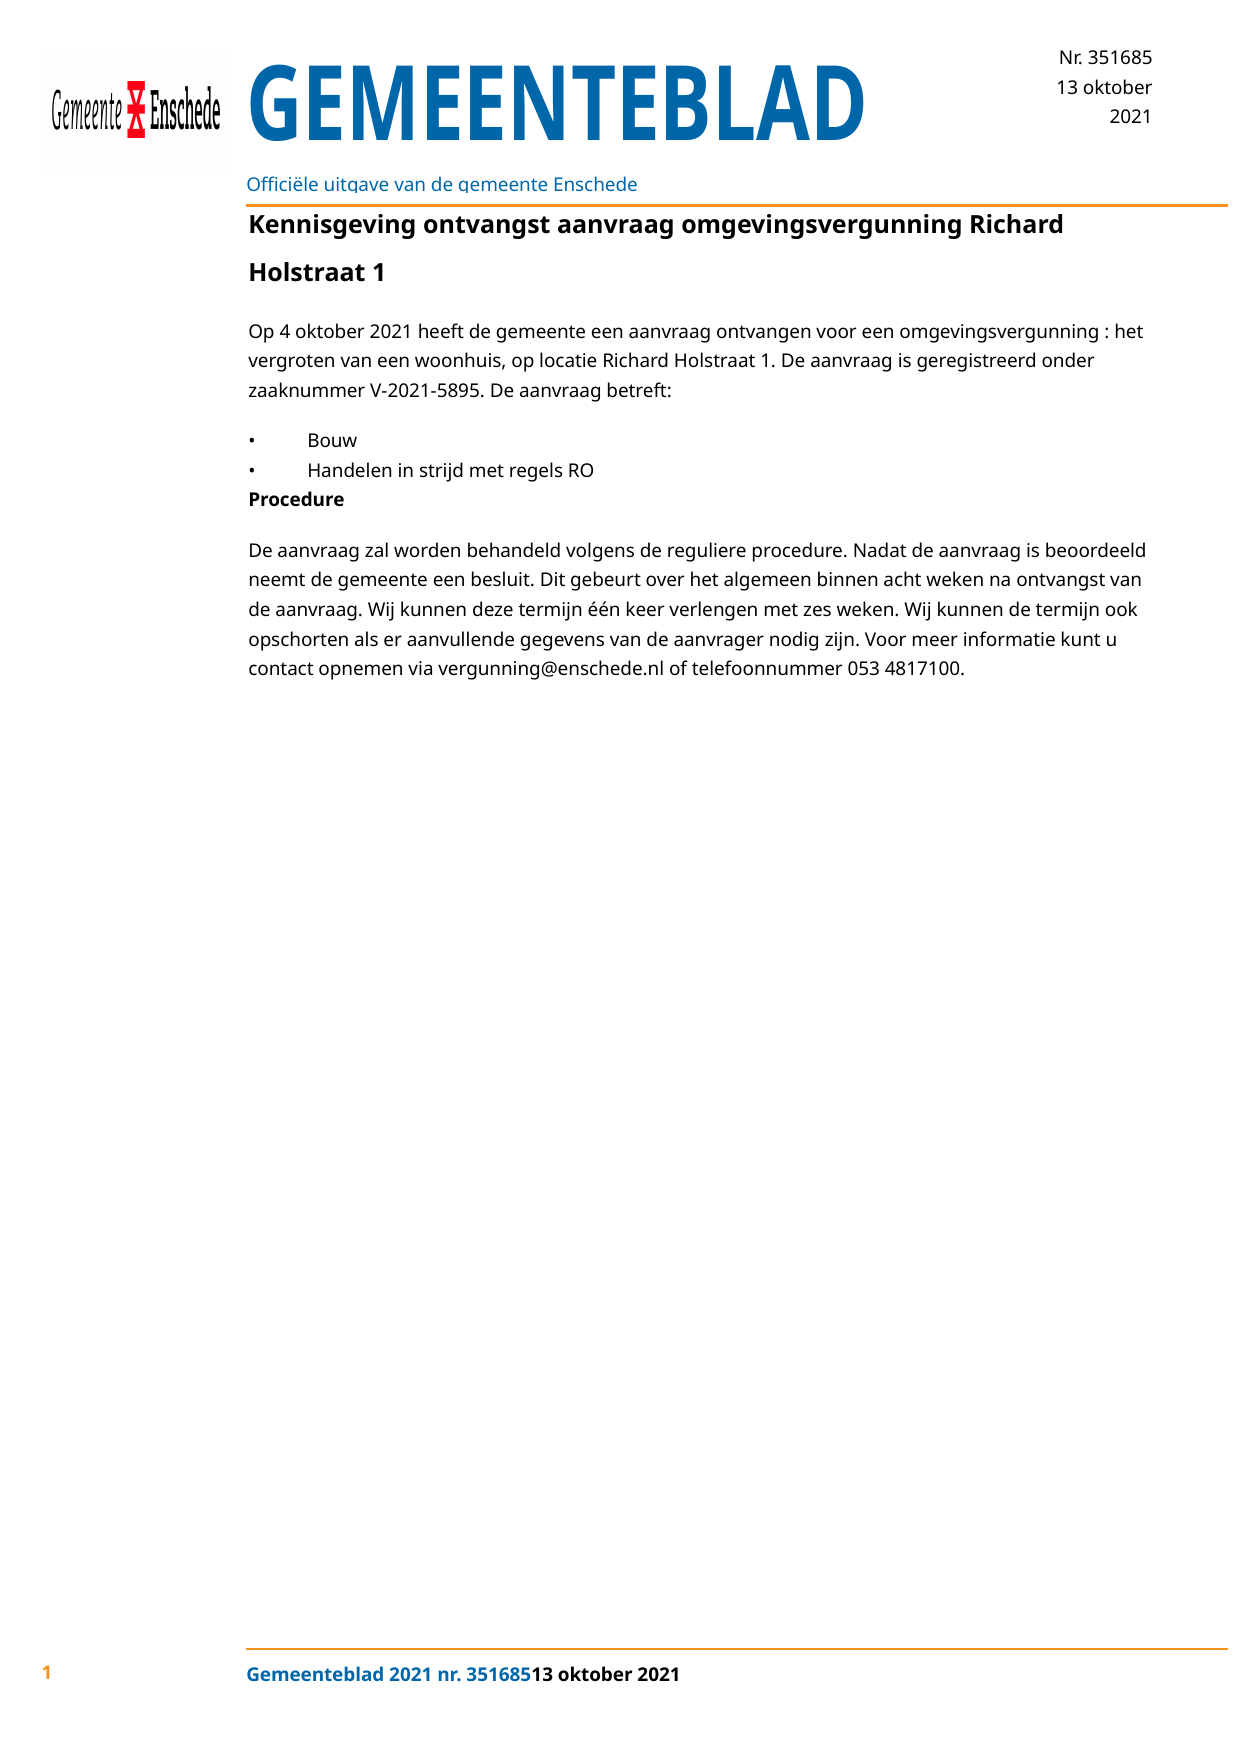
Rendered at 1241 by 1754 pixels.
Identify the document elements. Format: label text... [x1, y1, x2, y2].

list Handelen in strijd met regels RO [248, 457, 1152, 483]
picture [41, 47, 231, 172]
text Procedure [248, 487, 1152, 512]
text De aanvraag zal worden behandeld volgens de reguliere procedure. Nadat de aanvraag is beoordeeld neemt de gemeente een besluit. Dit gebeurt over het algemeen binnen acht weken na ontvangst van de aanvraag. Wij kunnen deze termijn één keer verlengen met zes weken. Wij kunnen de termijn ook opschorten als er aanvullende gegevens van de aanvrager nodig zijn. Voor meer informatie kunt u contact opnemen via vergunning@enschede.nl of telefoonnummer 053 4817100. [248, 537, 1152, 681]
list Bouw [248, 427, 1152, 453]
text Kennisgeving ontvangst aanvraag omgevingsvergunning Richard Holstraat 1 [248, 207, 1152, 288]
text Op 4 oktober 2021 heeft de gemeente een aanvraag ontvangen voor een omgevingsvergunning : het vergroten van een woonhuis, op locatie Richard Holstraat 1. De aanvraag is geregistreerd onder zaaknummer V-2021-5895. De aanvraag betreft: [248, 318, 1152, 403]
